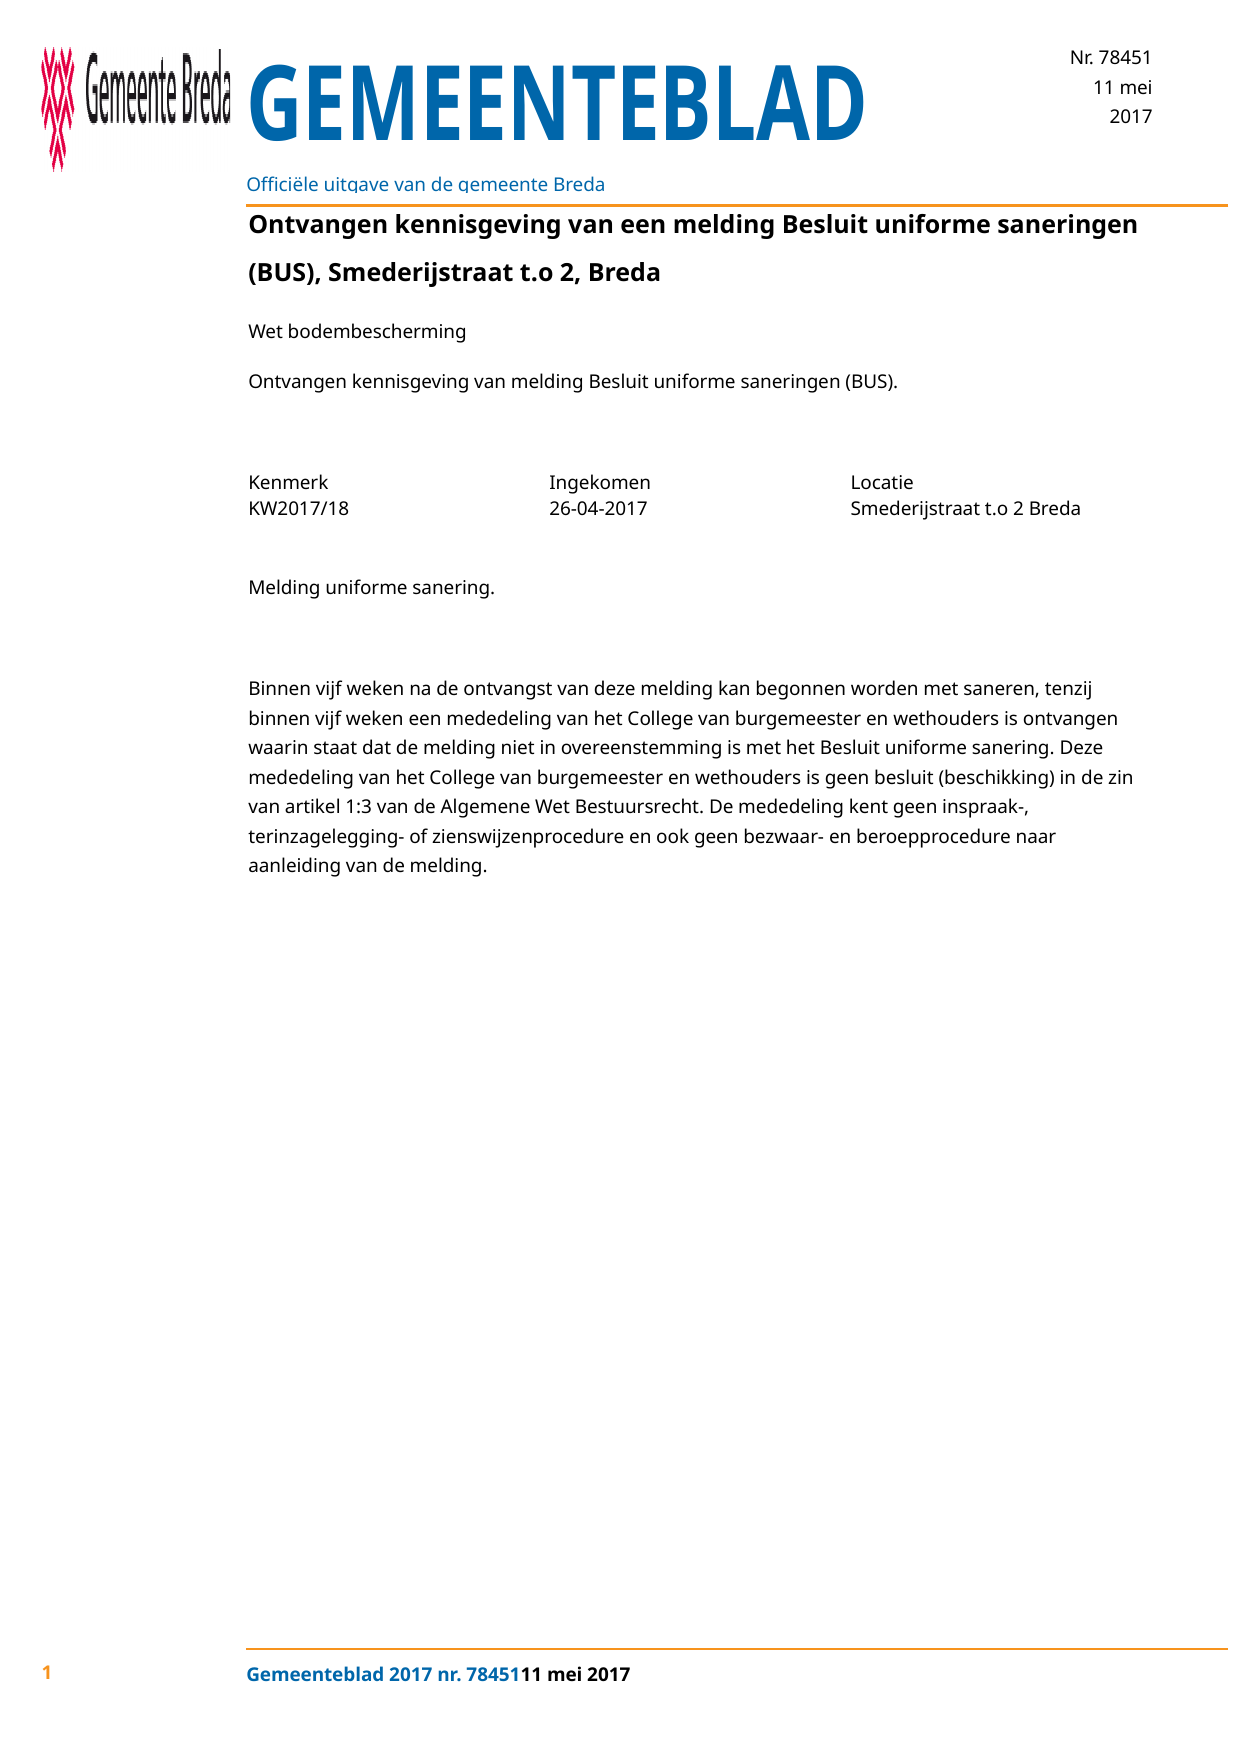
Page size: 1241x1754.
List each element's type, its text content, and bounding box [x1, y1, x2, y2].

table_header Kenmerk [248, 469, 549, 495]
table_header Locatie [850, 469, 1152, 495]
table_cell KW2017/18 [248, 495, 549, 521]
text Ontvangen kennisgeving van melding Besluit uniforme saneringen (BUS). [248, 368, 1152, 394]
table_header Ingekomen [549, 469, 850, 495]
table_cell 26-04-2017 [549, 495, 850, 521]
picture [41, 47, 231, 172]
text Ontvangen kennisgeving van een melding Besluit uniforme saneringen (BUS), Smederijstraat t.o 2, Breda [248, 207, 1152, 288]
table_cell Smederijstraat t.o 2 Breda [850, 495, 1152, 521]
text Wet bodembescherming [248, 318, 1152, 344]
text Melding uniforme sanering. [248, 574, 1152, 600]
text Binnen vijf weken na de ontvangst van deze melding kan begonnen worden met saneren, tenzij binnen vijf weken een mededeling van het College van burgemeester en wethouders is ontvangen waarin staat dat de melding niet in overeenstemming is met het Besluit uniforme sanering. Deze mededeling van het College van burgemeester en wethouders is geen besluit (beschikking) in de zin van artikel 1:3 van de Algemene Wet Bestuursrecht. De mededeling kent geen inspraak-, terinzagelegging- of zienswijzenprocedure en ook geen bezwaar- en beroepprocedure naar aanleiding van de melding. [248, 675, 1152, 878]
